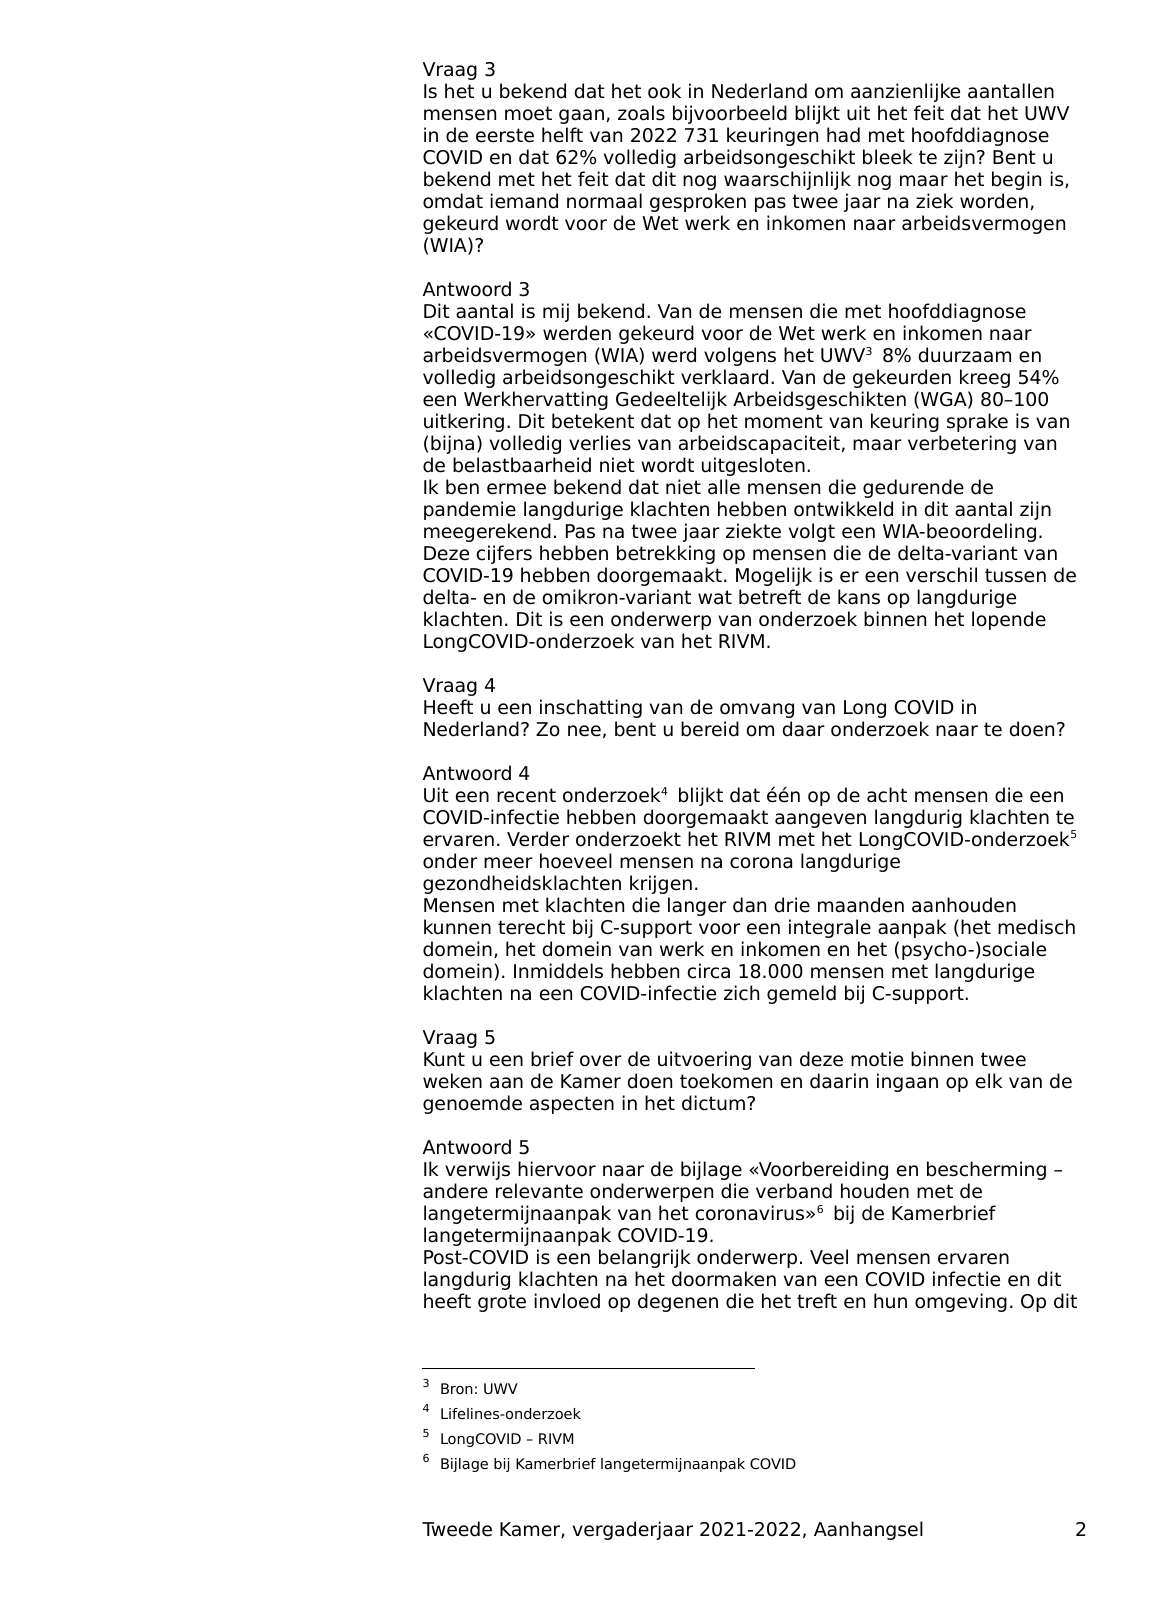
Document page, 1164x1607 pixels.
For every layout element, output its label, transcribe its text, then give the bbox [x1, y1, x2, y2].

text Lifelines-onderzoek [422, 1402, 1087, 1424]
text Bijlage bij Kamerbrief langetermijnaanpak COVID [422, 1452, 1087, 1474]
text Antwoord 4 [422, 763, 1087, 785]
text Vraag 3 [422, 59, 1087, 81]
text Post-COVID is een belangrijk onderwerp. Veel mensen ervaren langdurig klachten na het doormaken van een COVID infectie en dit heeft grote invloed op degenen die het treft en hun omgeving. Op dit [422, 1247, 1087, 1313]
text Deze cijfers hebben betrekking op mensen die de delta-variant van COVID-19 hebben doorgemaakt. Mogelijk is er een verschil tussen de delta- en de omikron-variant wat betreft de kans op langdurige klachten. Dit is een onderwerp van onderzoek binnen het lopende LongCOVID-onderzoek van het RIVM. [422, 543, 1087, 653]
text Heeft u een inschatting van de omvang van Long COVID in Nederland? Zo nee, bent u bereid om daar onderzoek naar te doen? [422, 697, 1087, 741]
text Uit een recent onderzoek blijkt dat één op de acht mensen die een COVID-infectie hebben doorgemaakt aangeven langdurig klachten te ervaren. Verder onderzoekt het RIVM met het LongCOVID-onderzoek onder meer hoeveel mensen na corona langdurige gezondheidsklachten krijgen. [422, 785, 1087, 895]
text Vraag 5 [422, 1027, 1087, 1049]
text Bron: UWV [422, 1377, 1087, 1399]
text Kunt u een brief over de uitvoering van deze motie binnen twee weken aan de Kamer doen toekomen en daarin ingaan op elk van de genoemde aspecten in het dictum? [422, 1049, 1087, 1115]
text Ik ben ermee bekend dat niet alle mensen die gedurende de pandemie langdurige klachten hebben ontwikkeld in dit aantal zijn meegerekend. Pas na twee jaar ziekte volgt een WIA-beoordeling. [422, 477, 1087, 543]
text Ik verwijs hiervoor naar de bijlage «Voorbereiding en bescherming – andere relevante onderwerpen die verband houden met de langetermijnaanpak van het coronavirus» bij de Kamerbrief langetermijnaanpak COVID-19. [422, 1159, 1087, 1247]
text Is het u bekend dat het ook in Nederland om aanzienlijke aantallen mensen moet gaan, zoals bijvoorbeeld blijkt uit het feit dat het UWV in de eerste helft van 2022 731 keuringen had met hoofddiagnose COVID en dat 62% volledig arbeidsongeschikt bleek te zijn? Bent u bekend met het feit dat dit nog waarschijnlijk nog maar het begin is, omdat iemand normaal gesproken pas twee jaar na ziek worden, gekeurd wordt voor de Wet werk en inkomen naar arbeidsvermogen (WIA)? [422, 81, 1087, 257]
text Mensen met klachten die langer dan drie maanden aanhouden kunnen terecht bij C-support voor een integrale aanpak (het medisch domein, het domein van werk en inkomen en het (psycho-)sociale domein). Inmiddels hebben circa 18.000 mensen met langdurige klachten na een COVID-infectie zich gemeld bij C-support. [422, 895, 1087, 1005]
text Vraag 4 [422, 675, 1087, 697]
text Antwoord 3 [422, 279, 1087, 301]
text Antwoord 5 [422, 1137, 1087, 1159]
text Dit aantal is mij bekend. Van de mensen die met hoofddiagnose «COVID-19» werden gekeurd voor de Wet werk en inkomen naar arbeidsvermogen (WIA) werd volgens het UWV 8% duurzaam en volledig arbeidsongeschikt verklaard. Van de gekeurden kreeg 54% een Werkhervatting Gedeeltelijk Arbeidsgeschikten (WGA) 80–100 uitkering. Dit betekent dat op het moment van keuring sprake is van (bijna) volledig verlies van arbeidscapaciteit, maar verbetering van de belastbaarheid niet wordt uitgesloten. [422, 301, 1087, 477]
text LongCOVID – RIVM [422, 1427, 1087, 1449]
